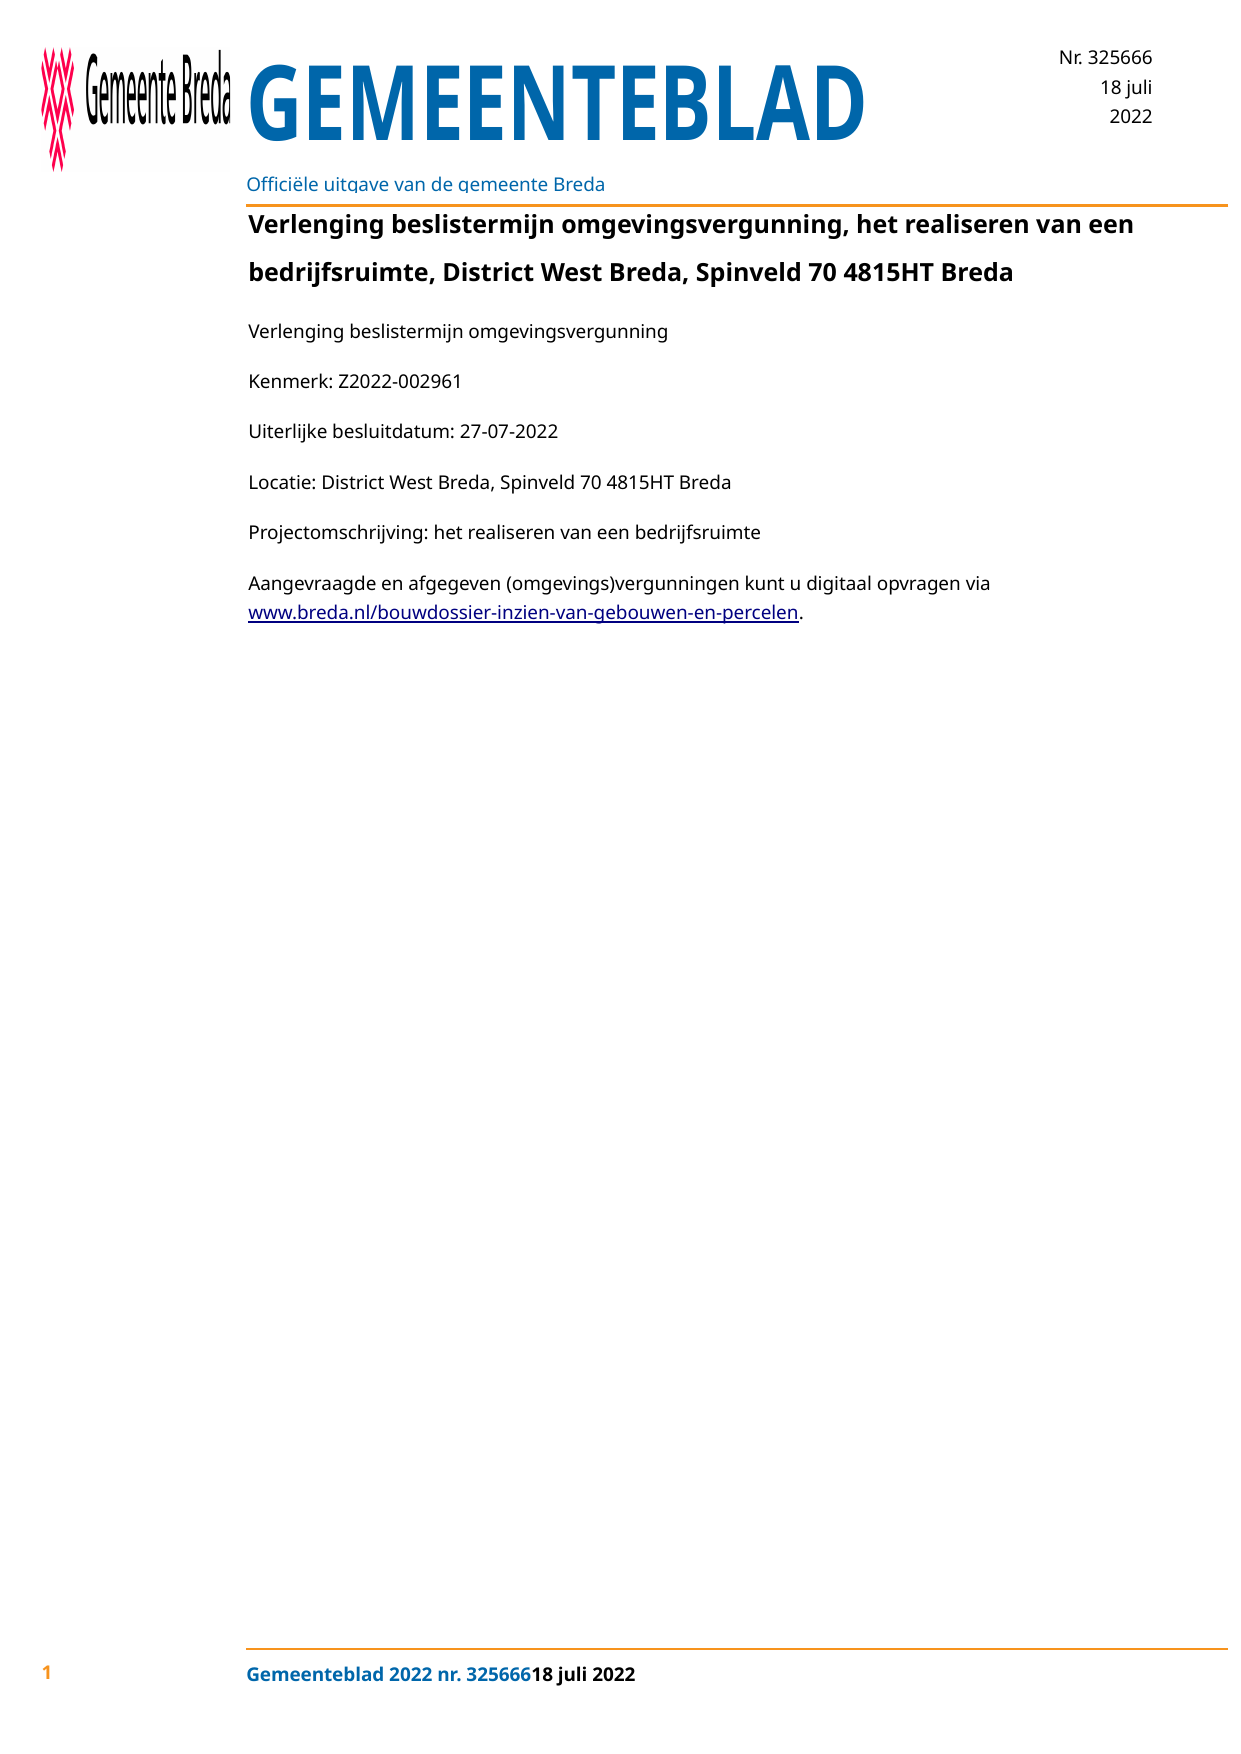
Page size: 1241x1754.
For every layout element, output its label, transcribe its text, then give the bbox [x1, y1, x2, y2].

text Uiterlijke besluitdatum: 27-07-2022 [248, 419, 1152, 444]
text Projectomschrijving: het realiseren van een bedrijfsruimte [248, 519, 1152, 545]
text Verlenging beslistermijn omgevingsvergunning [248, 318, 1152, 344]
picture [41, 47, 231, 172]
text Locatie: District West Breda, Spinveld 70 4815HT Breda [248, 469, 1152, 495]
text Verlenging beslistermijn omgevingsvergunning, het realiseren van een bedrijfsruimte, District West Breda, Spinveld 70 4815HT Breda [248, 207, 1152, 288]
text Aangevraagde en afgegeven (omgevings)vergunningen kunt u digitaal opvragen via www.breda.nl/bouwdossier-inzien-van-gebouwen-en-percelen. [248, 570, 1152, 625]
text Kenmerk: Z2022-002961 [248, 368, 1152, 394]
